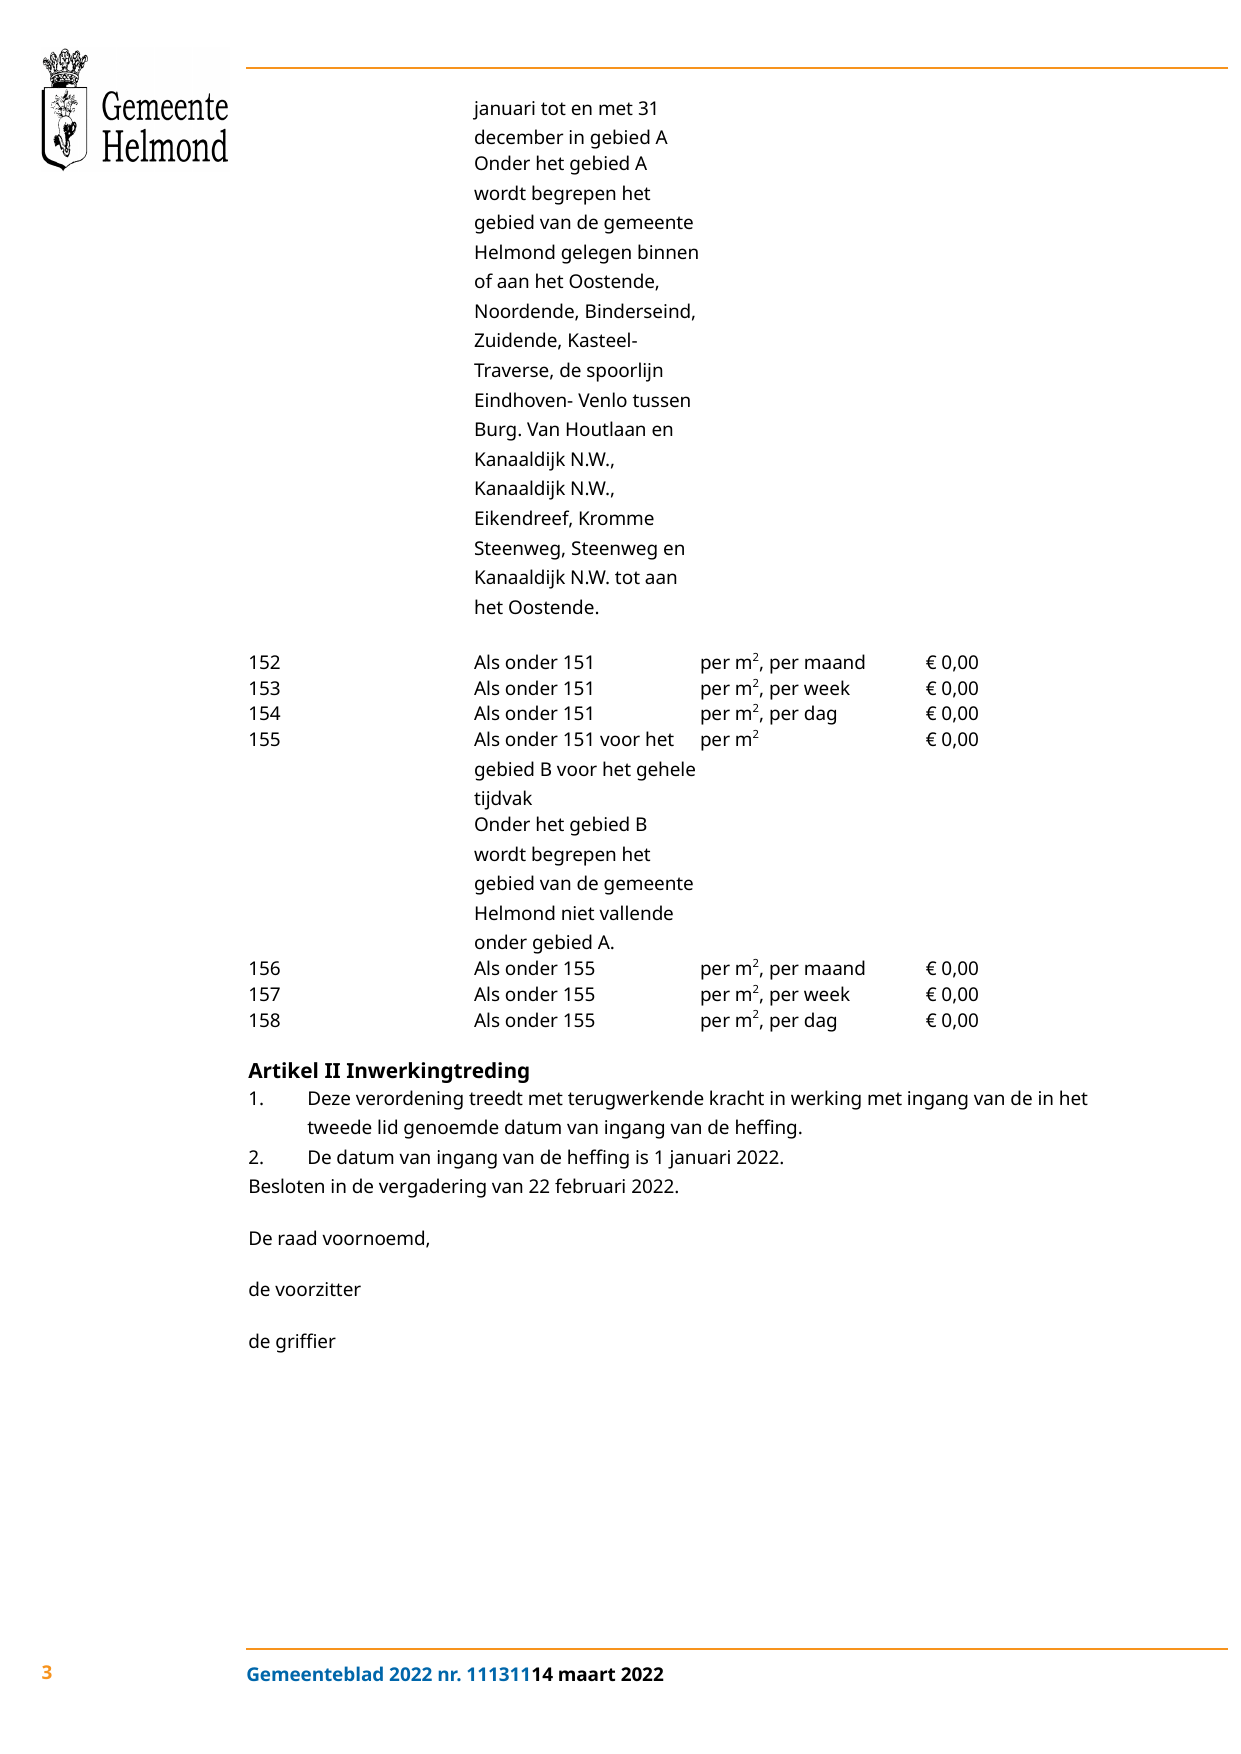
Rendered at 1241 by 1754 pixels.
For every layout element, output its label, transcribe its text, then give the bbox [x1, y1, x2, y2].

table_cell 155 [248, 726, 474, 811]
table_cell 157 [248, 981, 474, 1007]
table_cell Als onder 155 [474, 981, 700, 1007]
text de griffier [248, 1328, 1152, 1354]
table_cell Als onder 151 [474, 649, 700, 675]
table_cell 158 [248, 1007, 474, 1032]
table_cell € 0,00 [926, 981, 1152, 1007]
table_cell [700, 150, 926, 649]
table_cell Als onder 151 voor het gebied B voor het gehele tijdvak [474, 726, 700, 811]
table_cell Als onder 155 [474, 1007, 700, 1032]
table_cell [700, 811, 926, 955]
list De datum van ingang van de heffing is 1 januari 2022. [248, 1144, 1152, 1170]
table_cell € 0,00 [926, 675, 1152, 701]
table_cell Als onder 151 [474, 701, 700, 726]
table_cell [926, 150, 1152, 649]
table_cell € 0,00 [926, 726, 1152, 811]
table_cell Onder het gebied B wordt begrepen het gebied van de gemeente Helmond niet vallende onder gebied A. [474, 811, 700, 955]
table_cell [248, 811, 474, 955]
table_cell januari tot en met 31 december in gebied A [474, 95, 700, 150]
table_cell [926, 811, 1152, 955]
text Besloten in de vergadering van 22 februari 2022. [248, 1174, 1152, 1199]
table_cell Als onder 155 [474, 955, 700, 981]
text De raad voornoemd, [248, 1225, 1152, 1251]
table_cell 153 [248, 675, 474, 701]
table_cell per m2, per week [700, 981, 926, 1007]
table_cell per m2, per dag [700, 701, 926, 726]
table_cell 154 [248, 701, 474, 726]
list Deze verordening treedt met terugwerkende kracht in werking met ingang van de in het tweede lid genoemde datum van ingang van de heffing. [248, 1085, 1152, 1140]
table_cell per m2, per maand [700, 649, 926, 675]
text de voorzitter [248, 1277, 1152, 1302]
table_cell € 0,00 [926, 701, 1152, 726]
table_cell per m2, per dag [700, 1007, 926, 1032]
table_cell 156 [248, 955, 474, 981]
table_cell [926, 95, 1152, 150]
table_cell per m2 [700, 726, 926, 811]
picture [41, 47, 231, 172]
table_cell [700, 95, 926, 150]
table_cell € 0,00 [926, 1007, 1152, 1032]
text Artikel II Inwerkingtreding [248, 1057, 1152, 1085]
table_cell Onder het gebied A wordt begrepen het gebied van de gemeente Helmond gelegen binnen of aan het Oostende, Noordende, Binderseind, Zuidende, Kasteel-Traverse, de spoorlijn Eindhoven- Venlo tussen Burg. Van Houtlaan en Kanaaldijk N.W., Kanaaldijk N.W., Eikendreef, Kromme Steenweg, Steenweg en Kanaaldijk N.W. tot aan het Oostende. [474, 150, 700, 649]
table_cell [248, 95, 474, 150]
table_cell per m2, per maand [700, 955, 926, 981]
table_cell per m2, per week [700, 675, 926, 701]
table_cell € 0,00 [926, 955, 1152, 981]
table_cell € 0,00 [926, 649, 1152, 675]
table_cell [248, 150, 474, 649]
table_cell 152 [248, 649, 474, 675]
table_cell Als onder 151 [474, 675, 700, 701]
